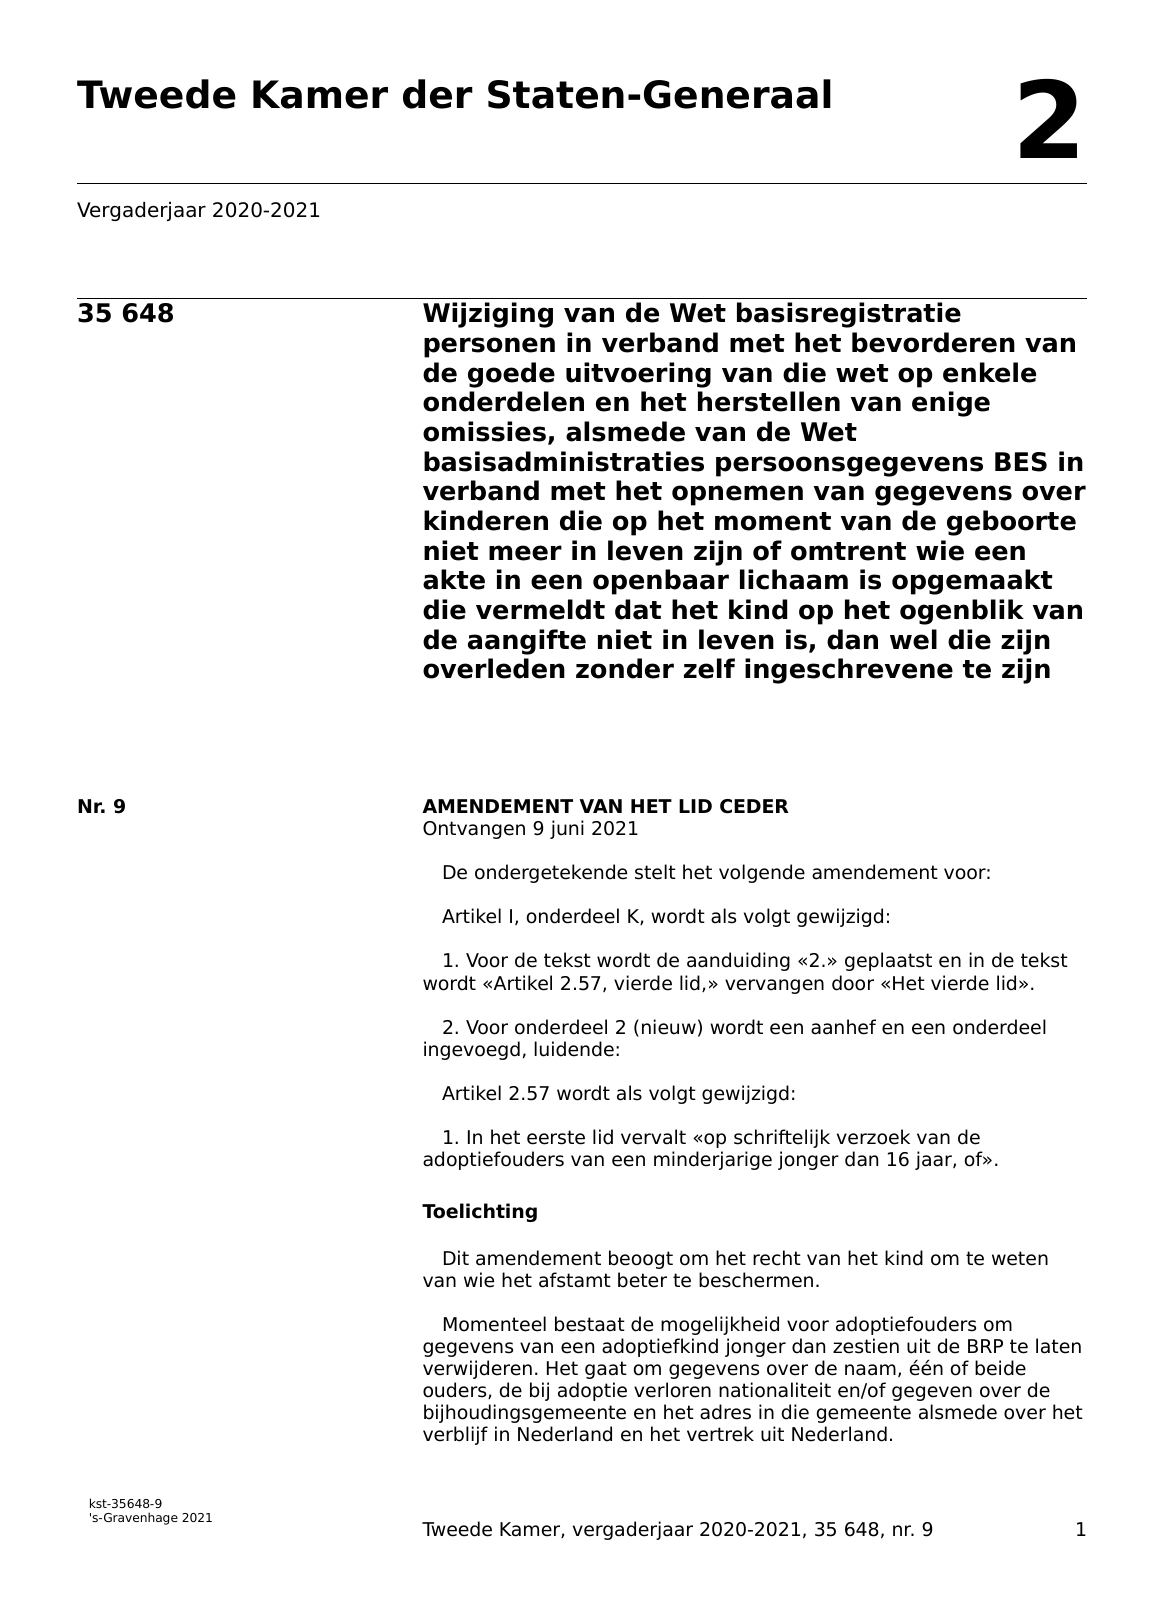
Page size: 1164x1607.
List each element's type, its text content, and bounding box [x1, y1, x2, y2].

text 1. Voor de tekst wordt de aanduiding «2.» geplaatst en in de tekst wordt «Artikel 2.57, vierde lid,» vervangen door «Het vierde lid». [422, 950, 1087, 994]
table_cell Vergaderjaar 2020-2021 [77, 184, 1087, 298]
subtitle 35 648 Wijziging van de Wet basisregistratie personen in verband met het bevorderen van de goede uitvoering van die wet op enkele onderdelen en het herstellen van enige omissies, alsmede van de Wet basisadministraties persoonsgegevens BES in verband met het opnemen van gegevens over kinderen die op het moment van de geboorte niet meer in leven zijn of omtrent wie een akte in een openbaar lichaam is opgemaakt die vermeldt dat het kind op het ogenblik van de aangifte niet in leven is, dan wel die zijn overleden zonder zelf ingeschrevene te zijn [77, 299, 1087, 685]
subtitle Nr. 9 AMENDEMENT VAN HET LID CEDER [77, 796, 1087, 818]
text De ondergetekende stelt het volgende amendement voor: [422, 862, 1087, 884]
text Artikel I, onderdeel K, wordt als volgt gewijzigd: [422, 906, 1087, 928]
text 2. Voor onderdeel 2 (nieuw) wordt een aanhef en een onderdeel ingevoegd, luidende: [422, 1017, 1087, 1061]
text kst-35648-9 [88, 1497, 323, 1511]
text 's-Gravenhage 2021 [88, 1511, 323, 1525]
subtitle Toelichting [422, 1201, 1087, 1223]
text Ontvangen 9 juni 2021 [422, 818, 1087, 840]
table_header Tweede Kamer der Staten-Generaal [77, 59, 886, 183]
table_header 2 [886, 59, 1087, 183]
text Dit amendement beoogt om het recht van het kind om te weten van wie het afstamt beter te beschermen. [422, 1248, 1087, 1292]
text Momenteel bestaat de mogelijkheid voor adoptiefouders om gegevens van een adoptiefkind jonger dan zestien uit de BRP te laten verwijderen. Het gaat om gegevens over de naam, één of beide ouders, de bij adoptie verloren nationaliteit en/of gegeven over de bijhoudingsgemeente en het adres in die gemeente alsmede over het verblijf in Nederland en het vertrek uit Nederland. [422, 1314, 1087, 1446]
text Artikel 2.57 wordt als volgt gewijzigd: [422, 1083, 1087, 1105]
text 1. In het eerste lid vervalt «op schriftelijk verzoek van de adoptiefouders van een minderjarige jonger dan 16 jaar, of». [422, 1127, 1087, 1171]
